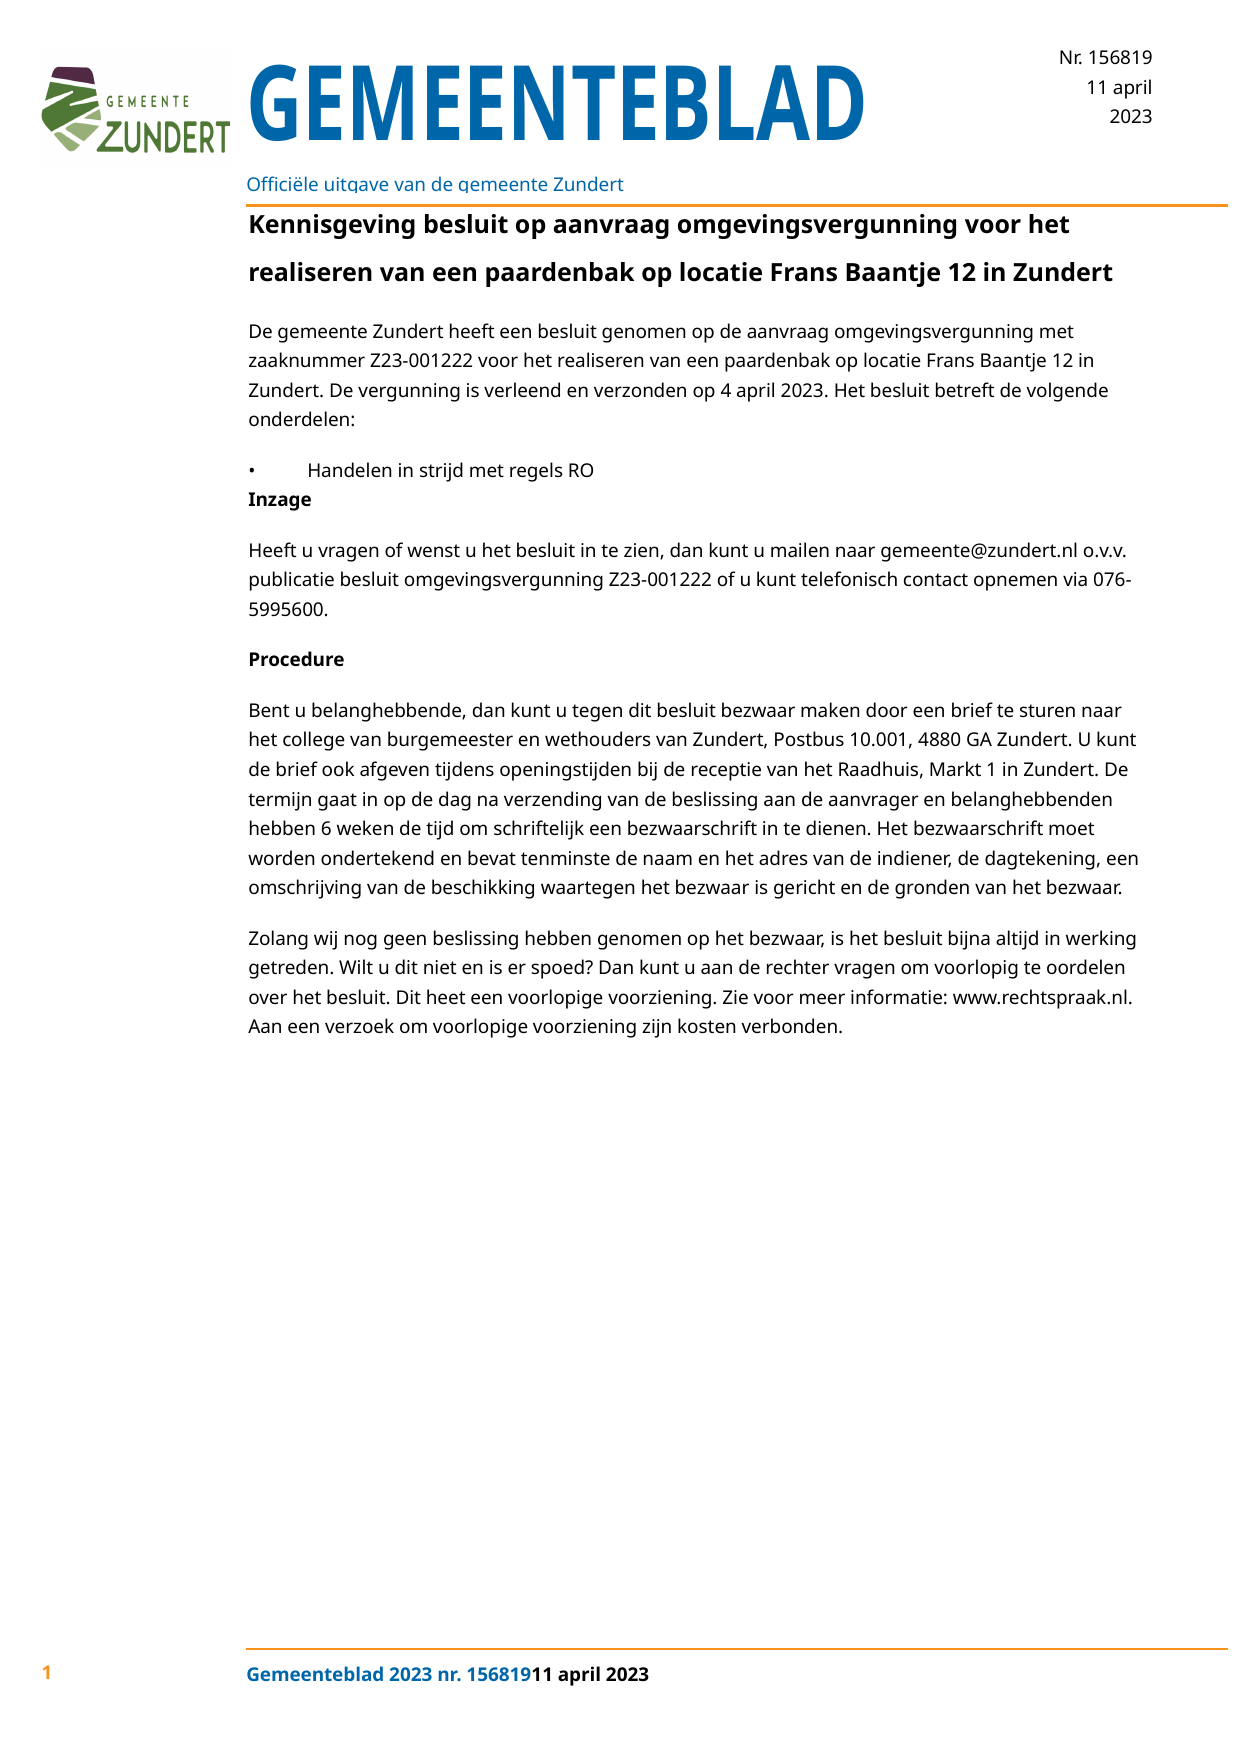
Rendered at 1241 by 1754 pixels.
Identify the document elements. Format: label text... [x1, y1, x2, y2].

list Handelen in strijd met regels RO [248, 457, 1152, 483]
text De gemeente Zundert heeft een besluit genomen op de aanvraag omgevingsvergunning met zaaknummer Z23-001222 voor het realiseren van een paardenbak op locatie Frans Baantje 12 in Zundert. De vergunning is verleend en verzonden op 4 april 2023. Het besluit betreft de volgende onderdelen: [248, 318, 1152, 432]
text Heeft u vragen of wenst u het besluit in te zien, dan kunt u mailen naar gemeente@zundert.nl o.v.v. publicatie besluit omgevingsvergunning Z23-001222 of u kunt telefonisch contact opnemen via 076-5995600. [248, 537, 1152, 622]
text Kennisgeving besluit op aanvraag omgevingsvergunning voor het realiseren van een paardenbak op locatie Frans Baantje 12 in Zundert [248, 207, 1152, 288]
text Inzage [248, 487, 1152, 512]
text Procedure [248, 647, 1152, 672]
text Bent u belanghebbende, dan kunt u tegen dit besluit bezwaar maken door een brief te sturen naar het college van burgemeester en wethouders van Zundert, Postbus 10.001, 4880 GA Zundert. U kunt de brief ook afgeven tijdens openingstijden bij de receptie van het Raadhuis, Markt 1 in Zundert. De termijn gaat in op de dag na verzending van de beslissing aan de aanvrager en belanghebbenden hebben 6 weken de tijd om schriftelijk een bezwaarschrift in te dienen. Het bezwaarschrift moet worden ondertekend en bevat tenminste de naam en het adres van de indiener, de dagtekening, een omschrijving van de beschikking waartegen het bezwaar is gericht en de gronden van het bezwaar. [248, 697, 1152, 900]
picture [41, 47, 231, 172]
text Zolang wij nog geen beslissing hebben genomen op het bezwaar, is het besluit bijna altijd in werking getreden. Wilt u dit niet en is er spoed? Dan kunt u aan de rechter vragen om voorlopig te oordelen over het besluit. Dit heet een voorlopige voorziening. Zie voor meer informatie: www.rechtspraak.nl. Aan een verzoek om voorlopige voorziening zijn kosten verbonden. [248, 925, 1152, 1039]
